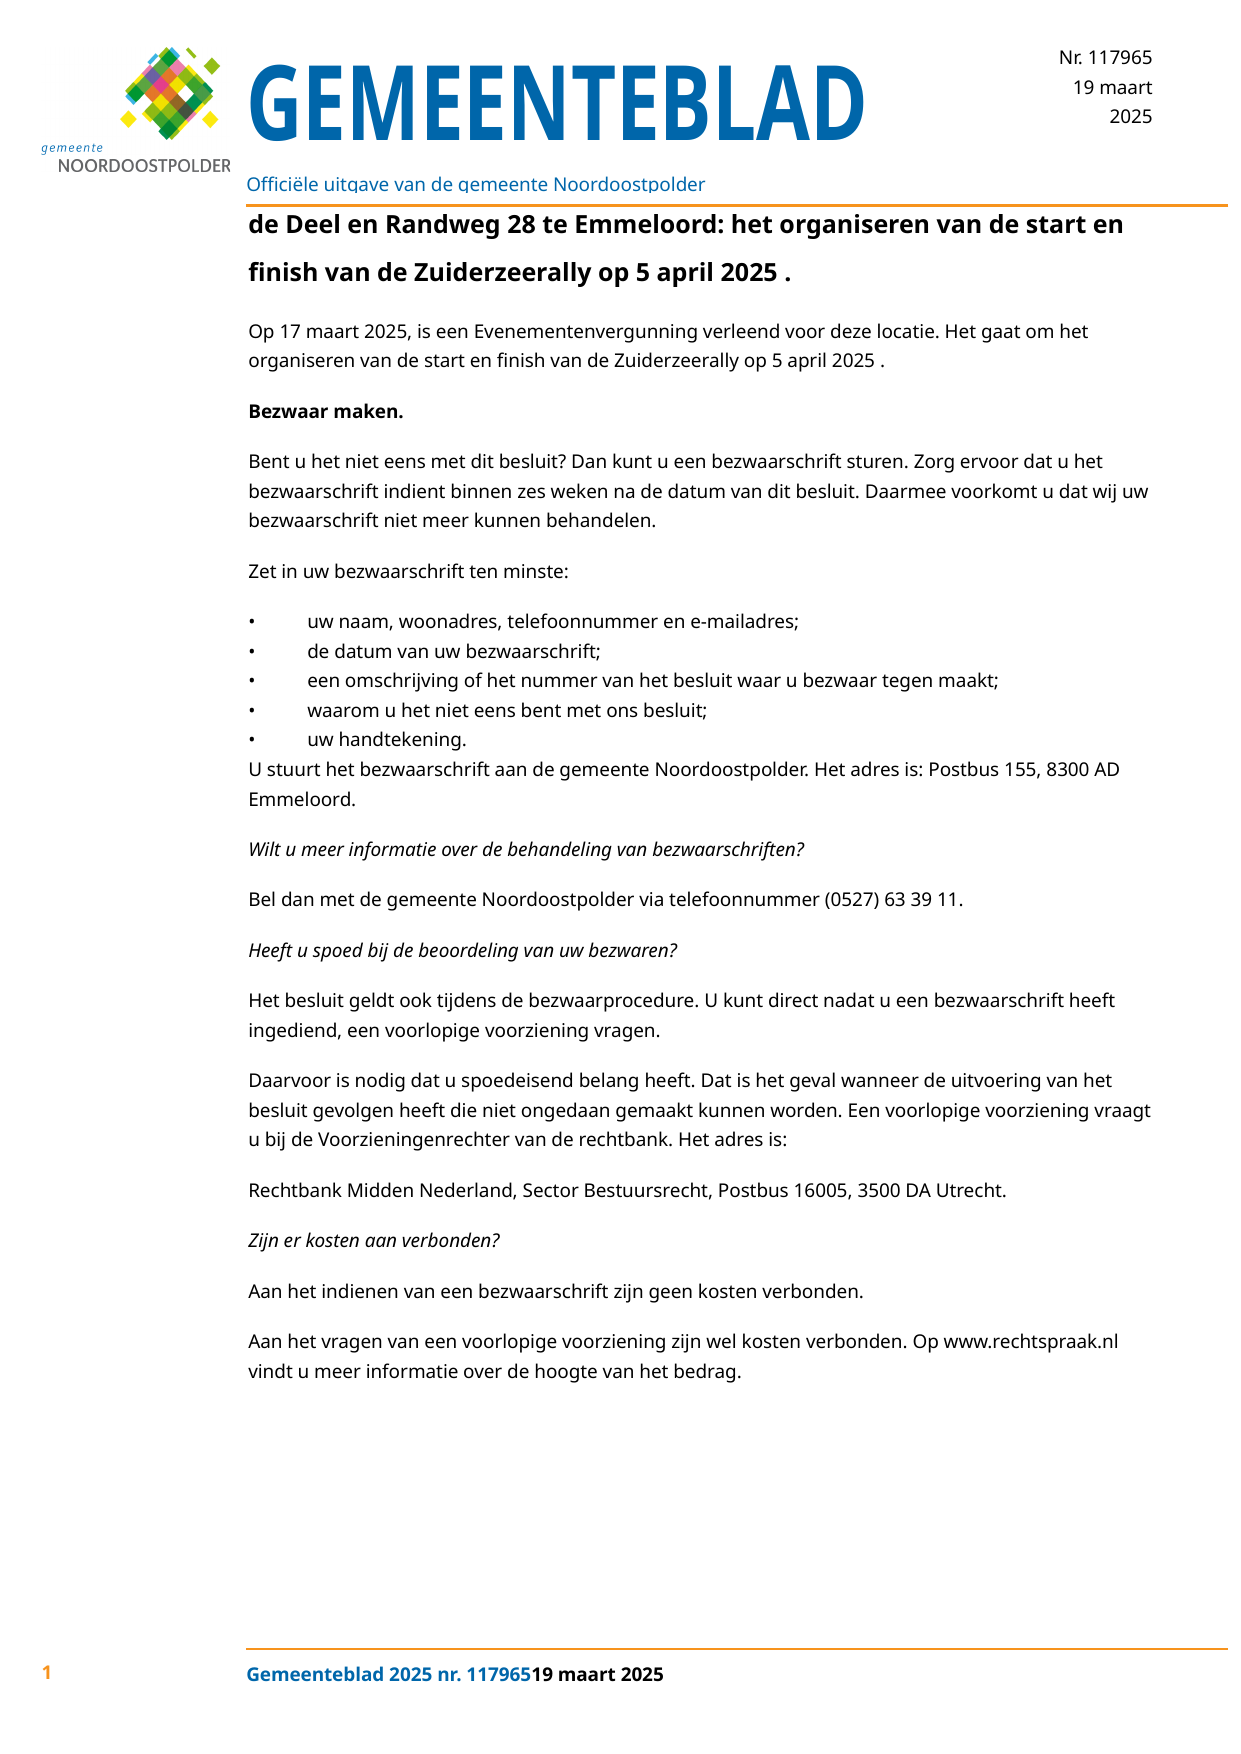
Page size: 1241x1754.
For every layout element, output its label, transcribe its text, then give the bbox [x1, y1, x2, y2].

text Het besluit geldt ook tijdens de bezwaarprocedure. U kunt direct nadat u een bezwaarschrift heeft ingediend, een voorlopige voorziening vragen. [248, 987, 1152, 1043]
list uw naam, woonadres, telefoonnummer en e-mailadres; [248, 608, 1152, 634]
text Daarvoor is nodig dat u spoedeisend belang heeft. Dat is het geval wanneer de uitvoering van het besluit gevolgen heeft die niet ongedaan gemaakt kunnen worden. Een voorlopige voorziening vraagt u bij de Voorzieningenrechter van de rechtbank. Het adres is: [248, 1067, 1152, 1152]
text Bent u het niet eens met dit besluit? Dan kunt u een bezwaarschrift sturen. Zorg ervoor dat u het bezwaarschrift indient binnen zes weken na de datum van dit besluit. Daarmee voorkomt u dat wij uw bezwaarschrift niet meer kunnen behandelen. [248, 448, 1152, 533]
list een omschrijving of het nummer van het besluit waar u bezwaar tegen maakt; [248, 667, 1152, 693]
picture [41, 47, 231, 172]
text Wilt u meer informatie over de behandeling van bezwaarschriften? [248, 836, 1152, 862]
list de datum van uw bezwaarschrift; [248, 638, 1152, 664]
list waarom u het niet eens bent met ons besluit; [248, 697, 1152, 723]
text Bel dan met de gemeente Noordoostpolder via telefoonnummer (0527) 63 39 11. [248, 887, 1152, 912]
text Bezwaar maken. [248, 398, 1152, 424]
text U stuurt het bezwaarschrift aan de gemeente Noordoostpolder. Het adres is: Postbus 155, 8300 AD Emmeloord. [248, 756, 1152, 812]
text de Deel en Randweg 28 te Emmeloord: het organiseren van de start en finish van de Zuiderzeerally op 5 april 2025 . [248, 207, 1152, 288]
text Zijn er kosten aan verbonden? [248, 1227, 1152, 1253]
text Op 17 maart 2025, is een Evenementenvergunning verleend voor deze locatie. Het gaat om het organiseren van de start en finish van de Zuiderzeerally op 5 april 2025 . [248, 318, 1152, 373]
text Heeft u spoed bij de beoordeling van uw bezwaren? [248, 937, 1152, 963]
text Zet in uw bezwaarschrift ten minste: [248, 558, 1152, 584]
text Rechtbank Midden Nederland, Sector Bestuursrecht, Postbus 16005, 3500 DA Utrecht. [248, 1177, 1152, 1203]
text Aan het vragen van een voorlopige voorziening zijn wel kosten verbonden. Op www.rechtspraak.nl vindt u meer informatie over de hoogte van het bedrag. [248, 1328, 1152, 1384]
list uw handtekening. [248, 727, 1152, 752]
text Aan het indienen van een bezwaarschrift zijn geen kosten verbonden. [248, 1278, 1152, 1304]
